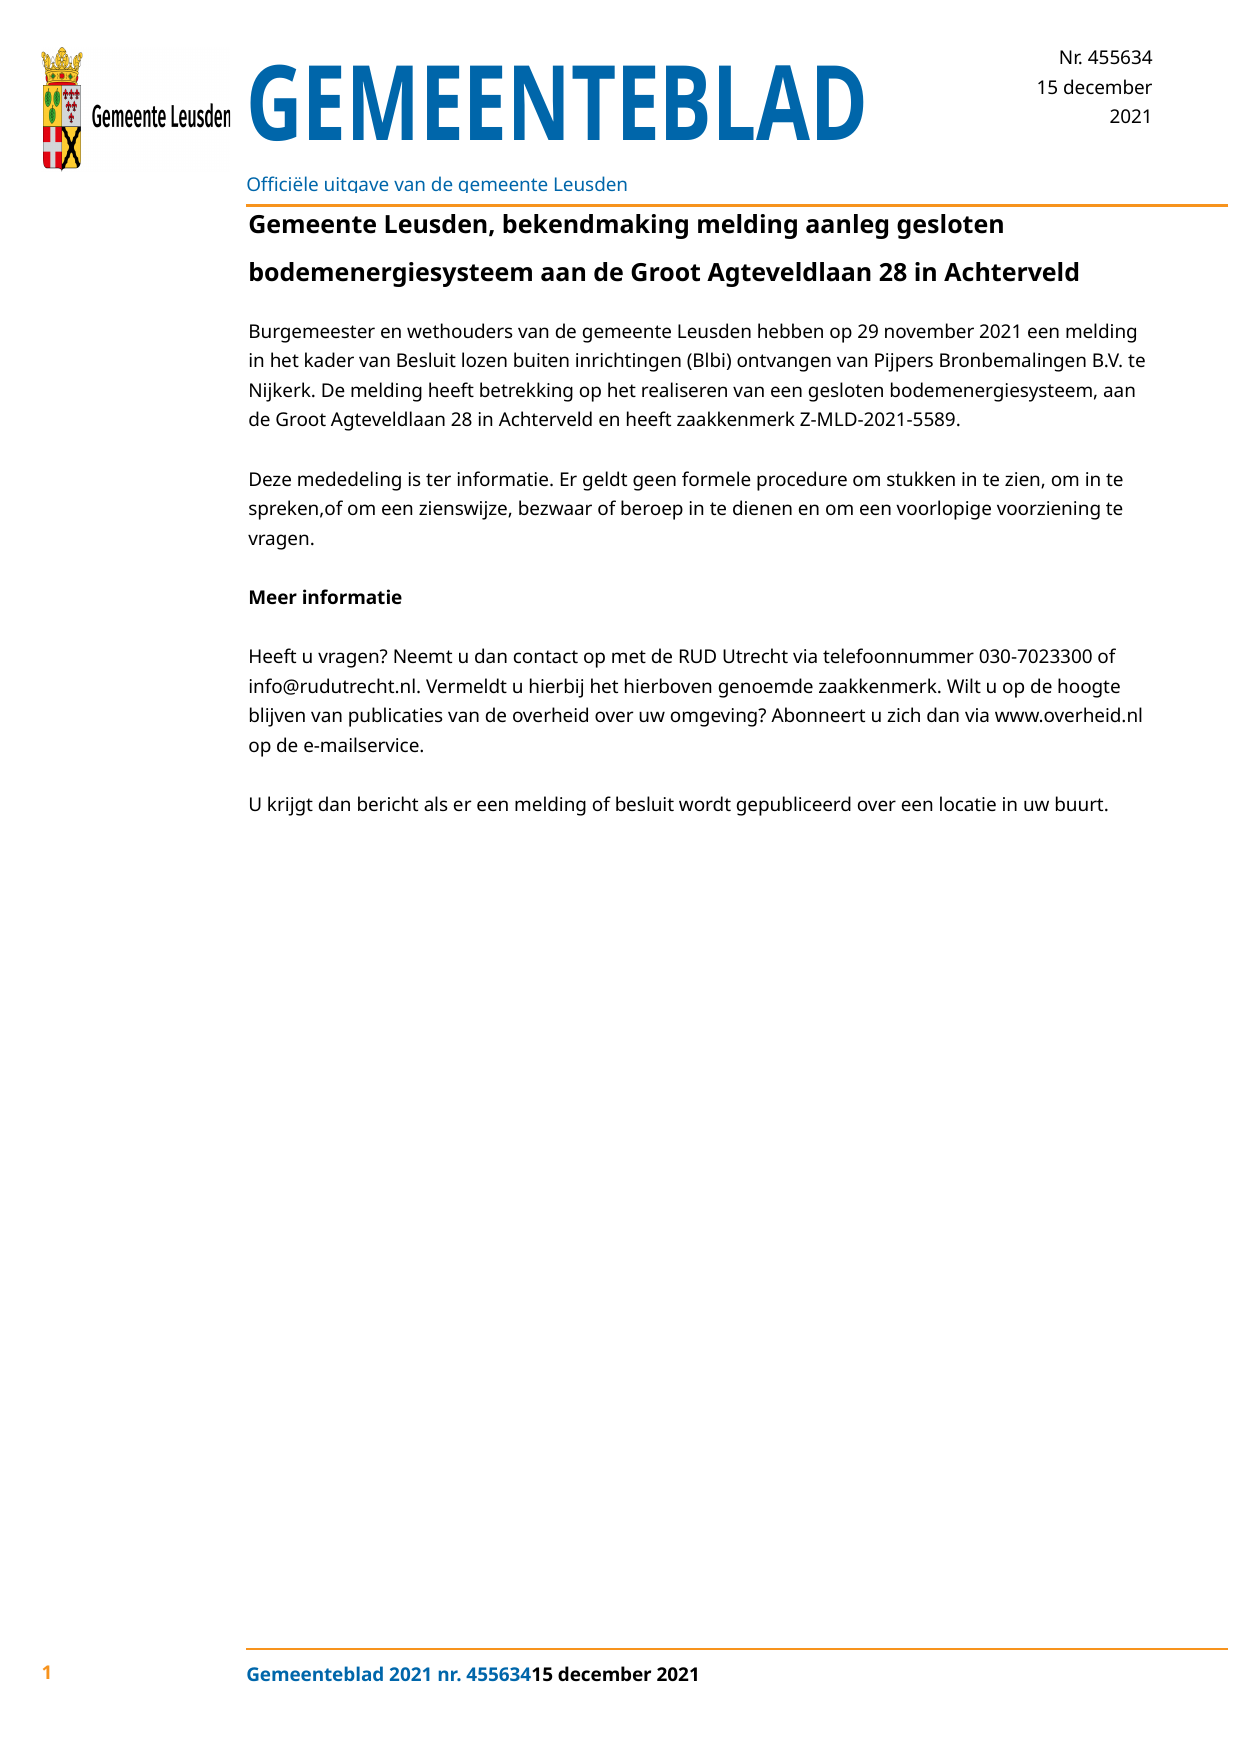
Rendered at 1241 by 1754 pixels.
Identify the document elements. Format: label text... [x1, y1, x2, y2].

text Deze mededeling is ter informatie. Er geldt geen formele procedure om stukken in te zien, om in te spreken,of om een zienswijze, bezwaar of beroep in te dienen en om een voorlopige voorziening te vragen. [248, 466, 1152, 551]
text Burgemeester en wethouders van de gemeente Leusden hebben op 29 november 2021 een melding in het kader van Besluit lozen buiten inrichtingen (Blbi) ontvangen van Pijpers Bronbemalingen B.V. te Nijkerk. De melding heeft betrekking op het realiseren van een gesloten bodemenergiesysteem, aan de Groot Agteveldlaan 28 in Achterveld en heeft zaakkenmerk Z-MLD-2021-5589. [248, 318, 1152, 432]
text U krijgt dan bericht als er een melding of besluit wordt gepubliceerd over een locatie in uw buurt. [248, 791, 1152, 817]
picture [41, 47, 231, 172]
text Meer informatie [248, 584, 1152, 610]
text Gemeente Leusden, bekendmaking melding aanleg gesloten bodemenergiesysteem aan de Groot Agteveldlaan 28 in Achterveld [248, 207, 1152, 288]
text Heeft u vragen? Neemt u dan contact op met de RUD Utrecht via telefoonnummer 030-7023300 of info@rudutrecht.nl. Vermeldt u hierbij het hierboven genoemde zaakkenmerk. Wilt u op de hoogte blijven van publicaties van de overheid over uw omgeving? Abonneert u zich dan via www.overheid.nl op de e-mailservice. [248, 643, 1152, 758]
